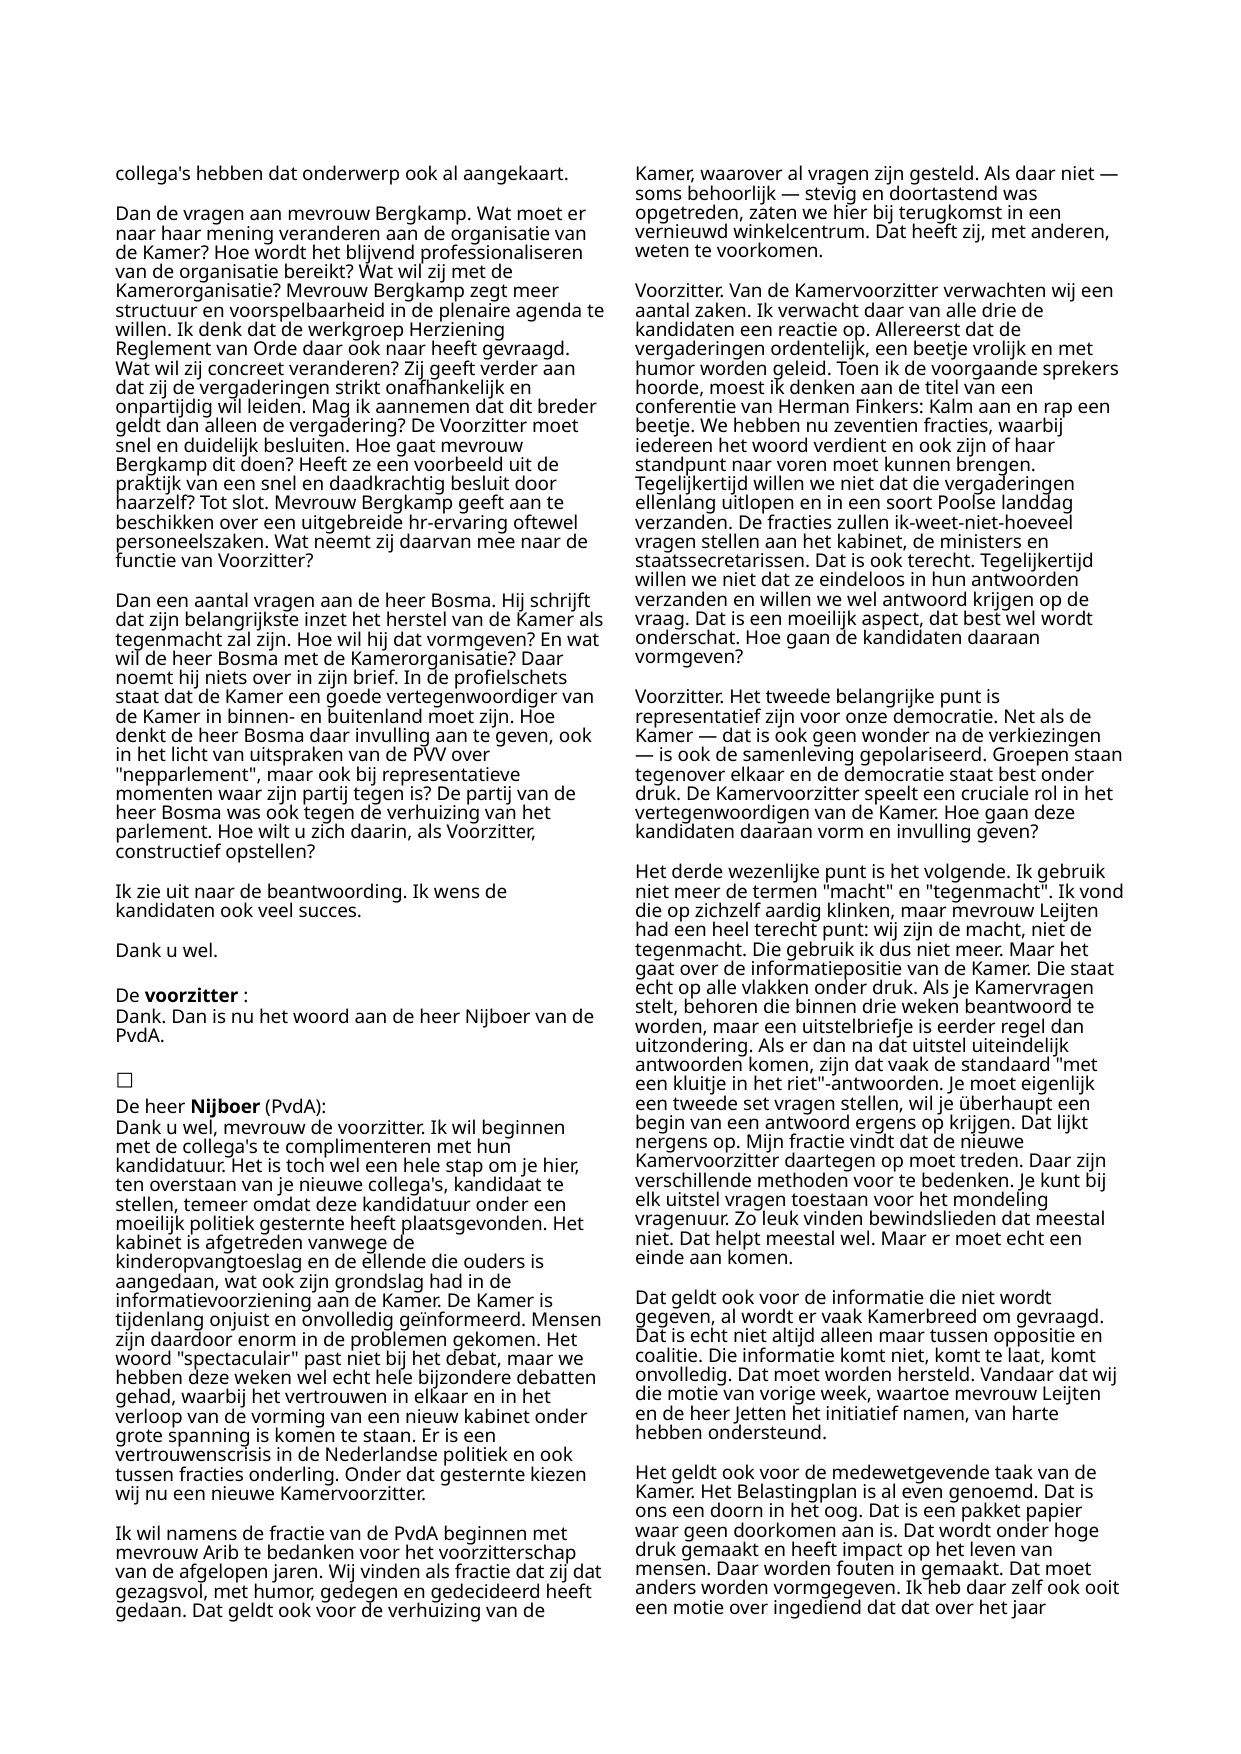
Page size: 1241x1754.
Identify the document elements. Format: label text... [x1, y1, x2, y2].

text Voorzitter. Van de Kamervoorzitter verwachten wij een aantal zaken. Ik verwacht daar van alle drie de kandidaten een reactie op. Allereerst dat de vergaderingen ordentelijk, een beetje vrolijk en met humor worden geleid. Toen ik de voorgaande sprekers hoorde, moest ik denken aan de titel van een conferentie van Herman Finkers: Kalm aan en rap een beetje. We hebben nu zeventien fracties, waarbij iedereen het woord verdient en ook zijn of haar standpunt naar voren moet kunnen brengen. Tegelijkertijd willen we niet dat die vergaderingen ellenlang uitlopen en in een soort Poolse landdag verzanden. De fracties zullen ik-weet-niet-hoeveel vragen stellen aan het kabinet, de ministers en staatssecretarissen. Dat is ook terecht. Tegelijkertijd willen we niet dat ze eindeloos in hun antwoorden verzanden en willen we wel antwoord krijgen op de vraag. Dat is een moeilijk aspect, dat best wel wordt onderschat. Hoe gaan de kandidaten daaraan vormgeven? [635, 282, 1125, 668]
text collega's hebben dat onderwerp ook al aangekaart. [115, 165, 605, 184]
text Dat geldt ook voor de informatie die niet wordt gegeven, al wordt er vaak Kamerbreed om gevraagd. Dat is echt niet altijd alleen maar tussen oppositie en coalitie. Die informatie komt niet, komt te laat, komt onvolledig. Dat moet worden hersteld. Vandaar dat wij die motie van vorige week, waartoe mevrouw Leijten en de heer Jetten het initiatief namen, van harte hebben ondersteund. [635, 1289, 1125, 1443]
text ⬜ [115, 1067, 605, 1093]
text Het derde wezenlijke punt is het volgende. Ik gebruik niet meer de termen "macht" en "tegenmacht". Ik vond die op zichzelf aardig klinken, maar mevrouw Leijten had een heel terecht punt: wij zijn de macht, niet de tegenmacht. Die gebruik ik dus niet meer. Maar het gaat over de informatiepositie van de Kamer. Die staat echt op alle vlakken onder druk. Als je Kamervragen stelt, behoren die binnen drie weken beantwoord te worden, maar een uitstelbriefje is eerder regel dan uitzondering. Als er dan na dat uitstel uiteindelijk antwoorden komen, zijn dat vaak de standaard "met een kluitje in het riet"-antwoorden. Je moet eigenlijk een tweede set vragen stellen, wil je überhaupt een begin van een antwoord ergens op krijgen. Dat lijkt nergens op. Mijn fractie vindt dat de nieuwe Kamervoorzitter daartegen op moet treden. Daar zijn verschillende methoden voor te bedenken. Je kunt bij elk uitstel vragen toestaan voor het mondeling vragenuur. Zo leuk vinden bewindslieden dat meestal niet. Dat helpt meestal wel. Maar er moet echt een einde aan komen. [635, 863, 1125, 1268]
text Ik wil namens de fractie van de PvdA beginnen met mevrouw Arib te bedanken voor het voorzitterschap van de afgelopen jaren. Wij vinden als fractie dat zij dat gezagsvol, met humor, gedegen en gedecideerd heeft gedaan. Dat geldt ook voor de verhuizing van de [115, 1525, 605, 1621]
text Ik zie uit naar de beantwoording. Ik wens de kandidaten ook veel succes. [115, 883, 605, 921]
text De heer Nijboer (PvdA): [115, 1093, 605, 1119]
text De voorzitter : [115, 982, 605, 1008]
text Dank u wel, mevrouw de voorzitter. Ik wil beginnen met de collega's te complimenteren met hun kandidatuur. Het is toch wel een hele stap om je hier, ten overstaan van je nieuwe collega's, kandidaat te stellen, temeer omdat deze kandidatuur onder een moeilijk politiek gesternte heeft plaatsgevonden. Het kabinet is afgetreden vanwege de kinderopvangtoeslag en de ellende die ouders is aangedaan, wat ook zijn grondslag had in de informatievoorziening aan de Kamer. De Kamer is tijdenlang onjuist en onvolledig geïnformeerd. Mensen zijn daardoor enorm in de problemen gekomen. Het woord "spectaculair" past niet bij het debat, maar we hebben deze weken wel echt hele bijzondere debatten gehad, waarbij het vertrouwen in elkaar en in het verloop van de vorming van een nieuw kabinet onder grote spanning is komen te staan. Er is een vertrouwenscrisis in de Nederlandse politiek en ook tussen fracties onderling. Onder dat gesternte kiezen wij nu een nieuwe Kamervoorzitter. [115, 1119, 605, 1504]
text Dank. Dan is nu het woord aan de heer Nijboer van de PvdA. [115, 1008, 605, 1046]
text Dan de vragen aan mevrouw Bergkamp. Wat moet er naar haar mening veranderen aan de organisatie van de Kamer? Hoe wordt het blijvend professionaliseren van de organisatie bereikt? Wat wil zij met de Kamerorganisatie? Mevrouw Bergkamp zegt meer structuur en voorspelbaarheid in de plenaire agenda te willen. Ik denk dat de werkgroep Herziening Reglement van Orde daar ook naar heeft gevraagd. Wat wil zij concreet veranderen? Zij geeft verder aan dat zij de vergaderingen strikt onafhankelijk en onpartijdig wil leiden. Mag ik aannemen dat dit breder geldt dan alleen de vergadering? De Voorzitter moet snel en duidelijk besluiten. Hoe gaat mevrouw Bergkamp dit doen? Heeft ze een voorbeeld uit de praktijk van een snel en daadkrachtig besluit door haarzelf? Tot slot. Mevrouw Bergkamp geeft aan te beschikken over een uitgebreide hr-ervaring oftewel personeelszaken. Wat neemt zij daarvan mee naar de functie van Voorzitter? [115, 205, 605, 571]
text Voorzitter. Het tweede belangrijke punt is representatief zijn voor onze democratie. Net als de Kamer — dat is ook geen wonder na de verkiezingen — is ook de samenleving gepolariseerd. Groepen staan tegenover elkaar en de democratie staat best onder druk. De Kamervoorzitter speelt een cruciale rol in het vertegenwoordigen van de Kamer. Hoe gaan deze kandidaten daaraan vorm en invulling geven? [635, 688, 1125, 843]
text Dan een aantal vragen aan de heer Bosma. Hij schrijft dat zijn belangrijkste inzet het herstel van de Kamer als tegenmacht zal zijn. Hoe wil hij dat vormgeven? En wat wil de heer Bosma met de Kamerorganisatie? Daar noemt hij niets over in zijn brief. In de profielschets staat dat de Kamer een goede vertegenwoordiger van de Kamer in binnen- en buitenland moet zijn. Hoe denkt de heer Bosma daar invulling aan te geven, ook in het licht van uitspraken van de PVV over "nepparlement", maar ook bij representatieve momenten waar zijn partij tegen is? De partij van de heer Bosma was ook tegen de verhuizing van het parlement. Hoe wilt u zich daarin, als Voorzitter, constructief opstellen? [115, 592, 605, 862]
text Het geldt ook voor de medewetgevende taak van de Kamer. Het Belastingplan is al even genoemd. Dat is ons een doorn in het oog. Dat is een pakket papier waar geen doorkomen aan is. Dat wordt onder hoge druk gemaakt en heeft impact op het leven van mensen. Daar worden fouten in gemaakt. Dat moet anders worden vormgegeven. Ik heb daar zelf ook ooit een motie over ingediend dat dat over het jaar [635, 1464, 1125, 1618]
text Kamer, waarover al vragen zijn gesteld. Als daar niet — soms behoorlijk — stevig en doortastend was opgetreden, zaten we hier bij terugkomst in een vernieuwd winkelcentrum. Dat heeft zij, met anderen, weten te voorkomen. [635, 165, 1125, 262]
text Dank u wel. [115, 942, 605, 961]
